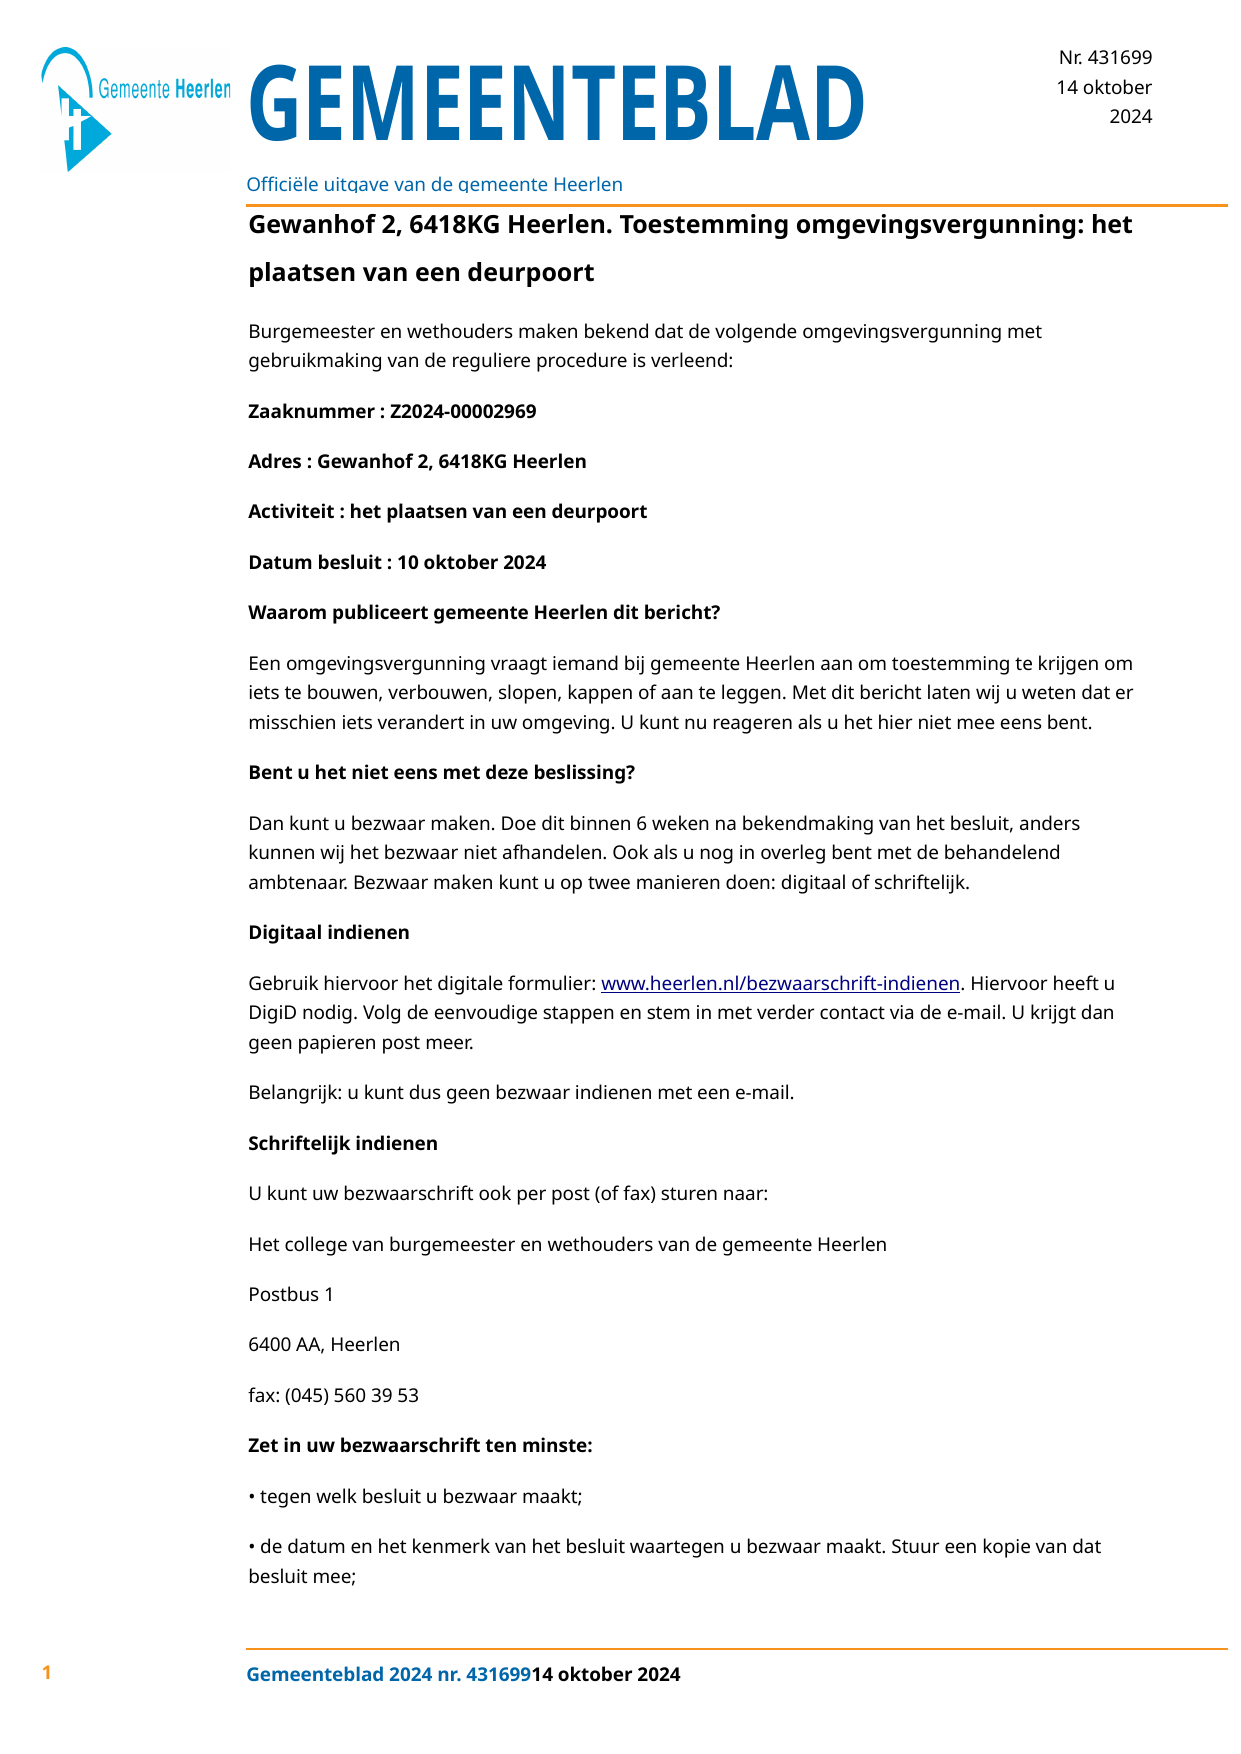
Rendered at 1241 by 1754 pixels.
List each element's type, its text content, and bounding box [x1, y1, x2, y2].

text • de datum en het kenmerk van het besluit waartegen u bezwaar maakt. Stuur een kopie van dat besluit mee; [248, 1533, 1152, 1589]
text Waarom publiceert gemeente Heerlen dit bericht? [248, 599, 1152, 625]
text Datum besluit : 10 oktober 2024 [248, 549, 1152, 575]
text Zaaknummer : Z2024-00002969 [248, 398, 1152, 424]
text Activiteit : het plaatsen van een deurpoort [248, 499, 1152, 524]
text Zet in uw bezwaarschrift ten minste: [248, 1432, 1152, 1458]
text Adres : Gewanhof 2, 6418KG Heerlen [248, 448, 1152, 474]
picture [41, 47, 231, 172]
text Het college van burgemeester en wethouders van de gemeente Heerlen [248, 1231, 1152, 1257]
text Burgemeester en wethouders maken bekend dat de volgende omgevingsvergunning met gebruikmaking van de reguliere procedure is verleend: [248, 318, 1152, 373]
text Bent u het niet eens met deze beslissing? [248, 759, 1152, 785]
text 6400 AA, Heerlen [248, 1332, 1152, 1357]
text Digitaal indienen [248, 919, 1152, 945]
text Gebruik hiervoor het digitale formulier: www.heerlen.nl/bezwaarschrift-indienen. Hiervoor heeft u DigiD nodig. Volg de eenvoudige stappen en stem in met verder contact via de e-mail. U krijgt dan geen papieren post meer. [248, 970, 1152, 1055]
text Dan kunt u bezwaar maken. Doe dit binnen 6 weken na bekendmaking van het besluit, anders kunnen wij het bezwaar niet afhandelen. Ook als u nog in overleg bent met de behandelend ambtenaar. Bezwaar maken kunt u op twee manieren doen: digitaal of schriftelijk. [248, 810, 1152, 895]
text U kunt uw bezwaarschrift ook per post (of fax) sturen naar: [248, 1180, 1152, 1206]
text • tegen welk besluit u bezwaar maakt; [248, 1483, 1152, 1509]
text Belangrijk: u kunt dus geen bezwaar indienen met een e-mail. [248, 1079, 1152, 1105]
text Schriftelijk indienen [248, 1130, 1152, 1156]
text Een omgevingsvergunning vraagt iemand bij gemeente Heerlen aan om toestemming te krijgen om iets te bouwen, verbouwen, slopen, kappen of aan te leggen. Met dit bericht laten wij u weten dat er misschien iets verandert in uw omgeving. U kunt nu reageren als u het hier niet mee eens bent. [248, 650, 1152, 735]
text Gewanhof 2, 6418KG Heerlen. Toestemming omgevingsvergunning: het plaatsen van een deurpoort [248, 207, 1152, 288]
text Postbus 1 [248, 1281, 1152, 1307]
picture [41, 47, 59, 70]
text fax: (045) 560 39 53 [248, 1382, 1152, 1408]
